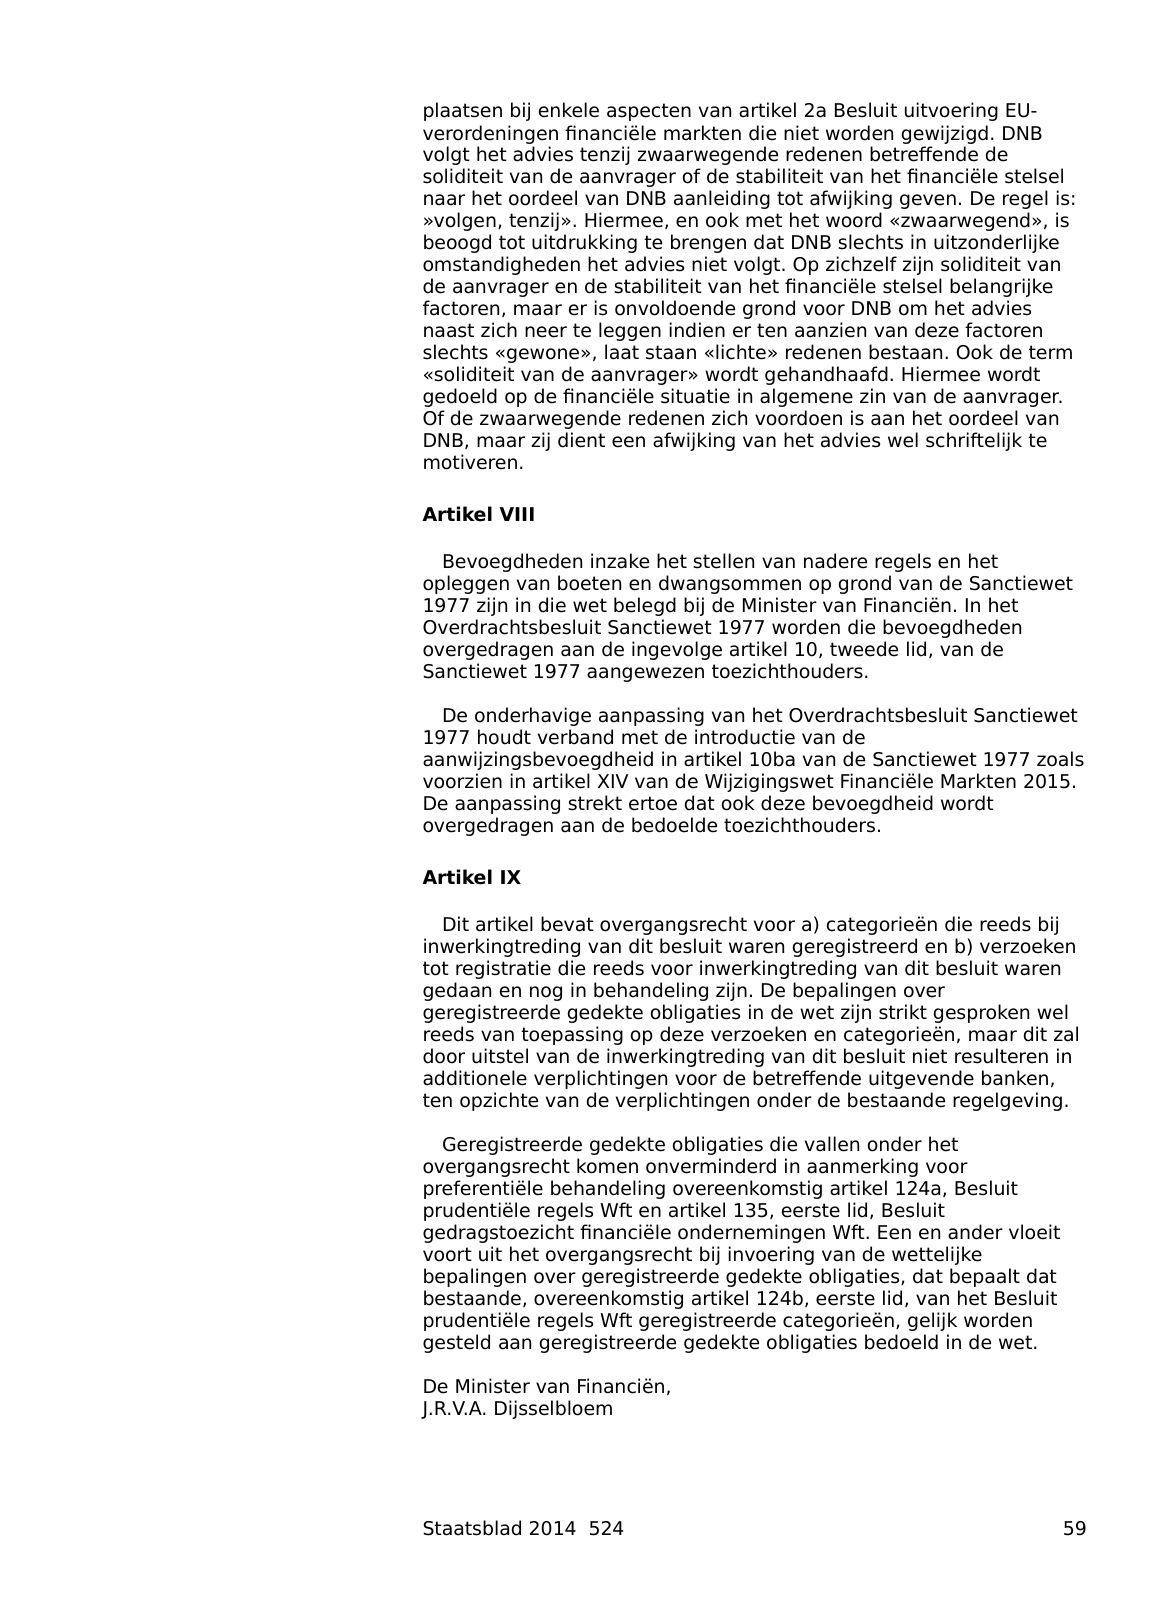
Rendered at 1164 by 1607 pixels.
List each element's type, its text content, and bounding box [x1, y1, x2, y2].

subtitle Artikel IX [422, 867, 1087, 889]
text De onderhavige aanpassing van het Overdrachtsbesluit Sanctiewet 1977 houdt verband met de introductie van de aanwijzingsbevoegdheid in artikel 10ba van de Sanctiewet 1977 zoals voorzien in artikel XIV van de Wijzigingswet Financiële Markten 2015. De aanpassing strekt ertoe dat ook deze bevoegdheid wordt overgedragen aan de bedoelde toezichthouders. [422, 705, 1087, 837]
text De Minister van Financiën, J.R.V.A. Dijsselbloem [422, 1376, 1087, 1420]
text Bevoegdheden inzake het stellen van nadere regels en het opleggen van boeten en dwangsommen op grond van de Sanctiewet 1977 zijn in die wet belegd bij de Minister van Financiën. In het Overdrachtsbesluit Sanctiewet 1977 worden die bevoegdheden overgedragen aan de ingevolge artikel 10, tweede lid, van de Sanctiewet 1977 aangewezen toezichthouders. [422, 551, 1087, 683]
subtitle Artikel VIII [422, 504, 1087, 526]
text Dit artikel bevat overgangsrecht voor a) categorieën die reeds bij inwerkingtreding van dit besluit waren geregistreerd en b) verzoeken tot registratie die reeds voor inwerkingtreding van dit besluit waren gedaan en nog in behandeling zijn. De bepalingen over geregistreerde gedekte obligaties in de wet zijn strikt gesproken wel reeds van toepassing op deze verzoeken en categorieën, maar dit zal door uitstel van de inwerkingtreding van dit besluit niet resulteren in additionele verplichtingen voor de betreffende uitgevende banken, ten opzichte van de verplichtingen onder de bestaande regelgeving. [422, 914, 1087, 1112]
text plaatsen bij enkele aspecten van artikel 2a Besluit uitvoering EU-verordeningen financiële markten die niet worden gewijzigd. DNB volgt het advies tenzij zwaarwegende redenen betreffende de soliditeit van de aanvrager of de stabiliteit van het financiële stelsel naar het oordeel van DNB aanleiding tot afwijking geven. De regel is: »volgen, tenzij». Hiermee, en ook met het woord «zwaarwegend», is beoogd tot uitdrukking te brengen dat DNB slechts in uitzonderlijke omstandigheden het advies niet volgt. Op zichzelf zijn soliditeit van de aanvrager en de stabiliteit van het financiële stelsel belangrijke factoren, maar er is onvoldoende grond voor DNB om het advies naast zich neer te leggen indien er ten aanzien van deze factoren slechts «gewone», laat staan «lichte» redenen bestaan. Ook de term «soliditeit van de aanvrager» wordt gehandhaafd. Hiermee wordt gedoeld op de financiële situatie in algemene zin van de aanvrager. Of de zwaarwegende redenen zich voordoen is aan het oordeel van DNB, maar zij dient een afwijking van het advies wel schriftelijk te motiveren. [422, 100, 1087, 474]
text Geregistreerde gedekte obligaties die vallen onder het overgangsrecht komen onverminderd in aanmerking voor preferentiële behandeling overeenkomstig artikel 124a, Besluit prudentiële regels Wft en artikel 135, eerste lid, Besluit gedragstoezicht financiële ondernemingen Wft. Een en ander vloeit voort uit het overgangsrecht bij invoering van de wettelijke bepalingen over geregistreerde gedekte obligaties, dat bepaalt dat bestaande, overeenkomstig artikel 124b, eerste lid, van het Besluit prudentiële regels Wft geregistreerde categorieën, gelijk worden gesteld aan geregistreerde gedekte obligaties bedoeld in de wet. [422, 1134, 1087, 1354]
